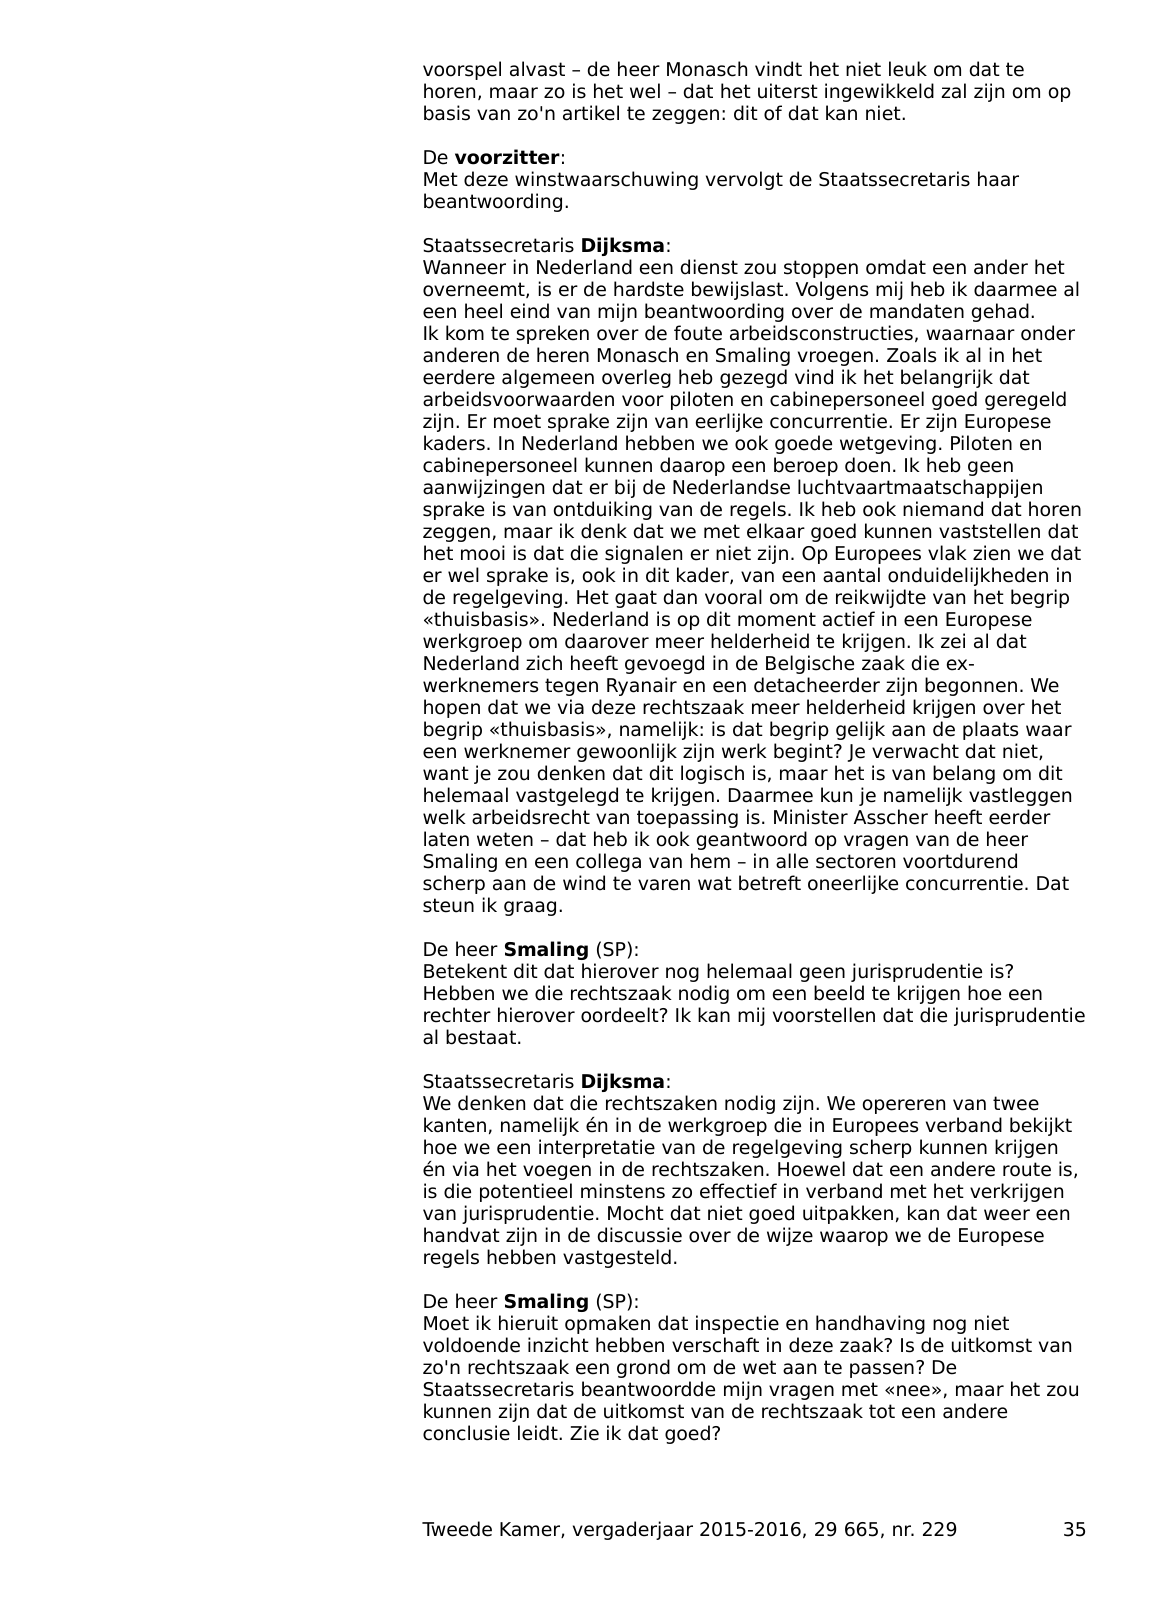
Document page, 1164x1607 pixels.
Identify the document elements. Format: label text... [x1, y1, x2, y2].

text Ik kom te spreken over de foute arbeidsconstructies, waarnaar onder anderen de heren Monasch en Smaling vroegen. Zoals ik al in het eerdere algemeen overleg heb gezegd vind ik het belangrijk dat arbeidsvoorwaarden voor piloten en cabinepersoneel goed geregeld zijn. Er moet sprake zijn van eerlijke concurrentie. Er zijn Europese kaders. In Nederland hebben we ook goede wetgeving. Piloten en cabinepersoneel kunnen daarop een beroep doen. Ik heb geen aanwijzingen dat er bij de Nederlandse luchtvaartmaatschappijen sprake is van ontduiking van de regels. Ik heb ook niemand dat horen zeggen, maar ik denk dat we met elkaar goed kunnen vaststellen dat het mooi is dat die signalen er niet zijn. Op Europees vlak zien we dat er wel sprake is, ook in dit kader, van een aantal onduidelijkheden in de regelgeving. Het gaat dan vooral om de reikwijdte van het begrip «thuisbasis». Nederland is op dit moment actief in een Europese werkgroep om daarover meer helderheid te krijgen. Ik zei al dat Nederland zich heeft gevoegd in de Belgische zaak die ex-werknemers tegen Ryanair en een detacheerder zijn begonnen. We hopen dat we via deze rechtszaak meer helderheid krijgen over het begrip «thuisbasis», namelijk: is dat begrip gelijk aan de plaats waar een werknemer gewoonlijk zijn werk begint? Je verwacht dat niet, want je zou denken dat dit logisch is, maar het is van belang om dit helemaal vastgelegd te krijgen. Daarmee kun je namelijk vastleggen welk arbeidsrecht van toepassing is. Minister Asscher heeft eerder laten weten – dat heb ik ook geantwoord op vragen van de heer Smaling en een collega van hem – in alle sectoren voortdurend scherp aan de wind te varen wat betreft oneerlijke concurrentie. Dat steun ik graag. [422, 323, 1087, 917]
text Staatssecretaris Dijksma: [422, 1071, 1087, 1093]
text Staatssecretaris Dijksma: [422, 235, 1087, 257]
text De heer Smaling (SP): [422, 1291, 1087, 1313]
text We denken dat die rechtszaken nodig zijn. We opereren van twee kanten, namelijk én in de werkgroep die in Europees verband bekijkt hoe we een interpretatie van de regelgeving scherp kunnen krijgen én via het voegen in de rechtszaken. Hoewel dat een andere route is, is die potentieel minstens zo effectief in verband met het verkrijgen van jurisprudentie. Mocht dat niet goed uitpakken, kan dat weer een handvat zijn in de discussie over de wijze waarop we de Europese regels hebben vastgesteld. [422, 1093, 1087, 1269]
text Met deze winstwaarschuwing vervolgt de Staatssecretaris haar beantwoording. [422, 169, 1087, 213]
text Moet ik hieruit opmaken dat inspectie en handhaving nog niet voldoende inzicht hebben verschaft in deze zaak? Is de uitkomst van zo'n rechtszaak een grond om de wet aan te passen? De Staatssecretaris beantwoordde mijn vragen met «nee», maar het zou kunnen zijn dat de uitkomst van de rechtszaak tot een andere conclusie leidt. Zie ik dat goed? [422, 1313, 1087, 1445]
text Wanneer in Nederland een dienst zou stoppen omdat een ander het overneemt, is er de hardste bewijslast. Volgens mij heb ik daarmee al een heel eind van mijn beantwoording over de mandaten gehad. [422, 257, 1087, 323]
text De heer Smaling (SP): [422, 939, 1087, 961]
text De voorzitter: [422, 147, 1087, 169]
text Betekent dit dat hierover nog helemaal geen jurisprudentie is? Hebben we die rechtszaak nodig om een beeld te krijgen hoe een rechter hierover oordeelt? Ik kan mij voorstellen dat die jurisprudentie al bestaat. [422, 961, 1087, 1049]
text voorspel alvast – de heer Monasch vindt het niet leuk om dat te horen, maar zo is het wel – dat het uiterst ingewikkeld zal zijn om op basis van zo'n artikel te zeggen: dit of dat kan niet. [422, 59, 1087, 125]
